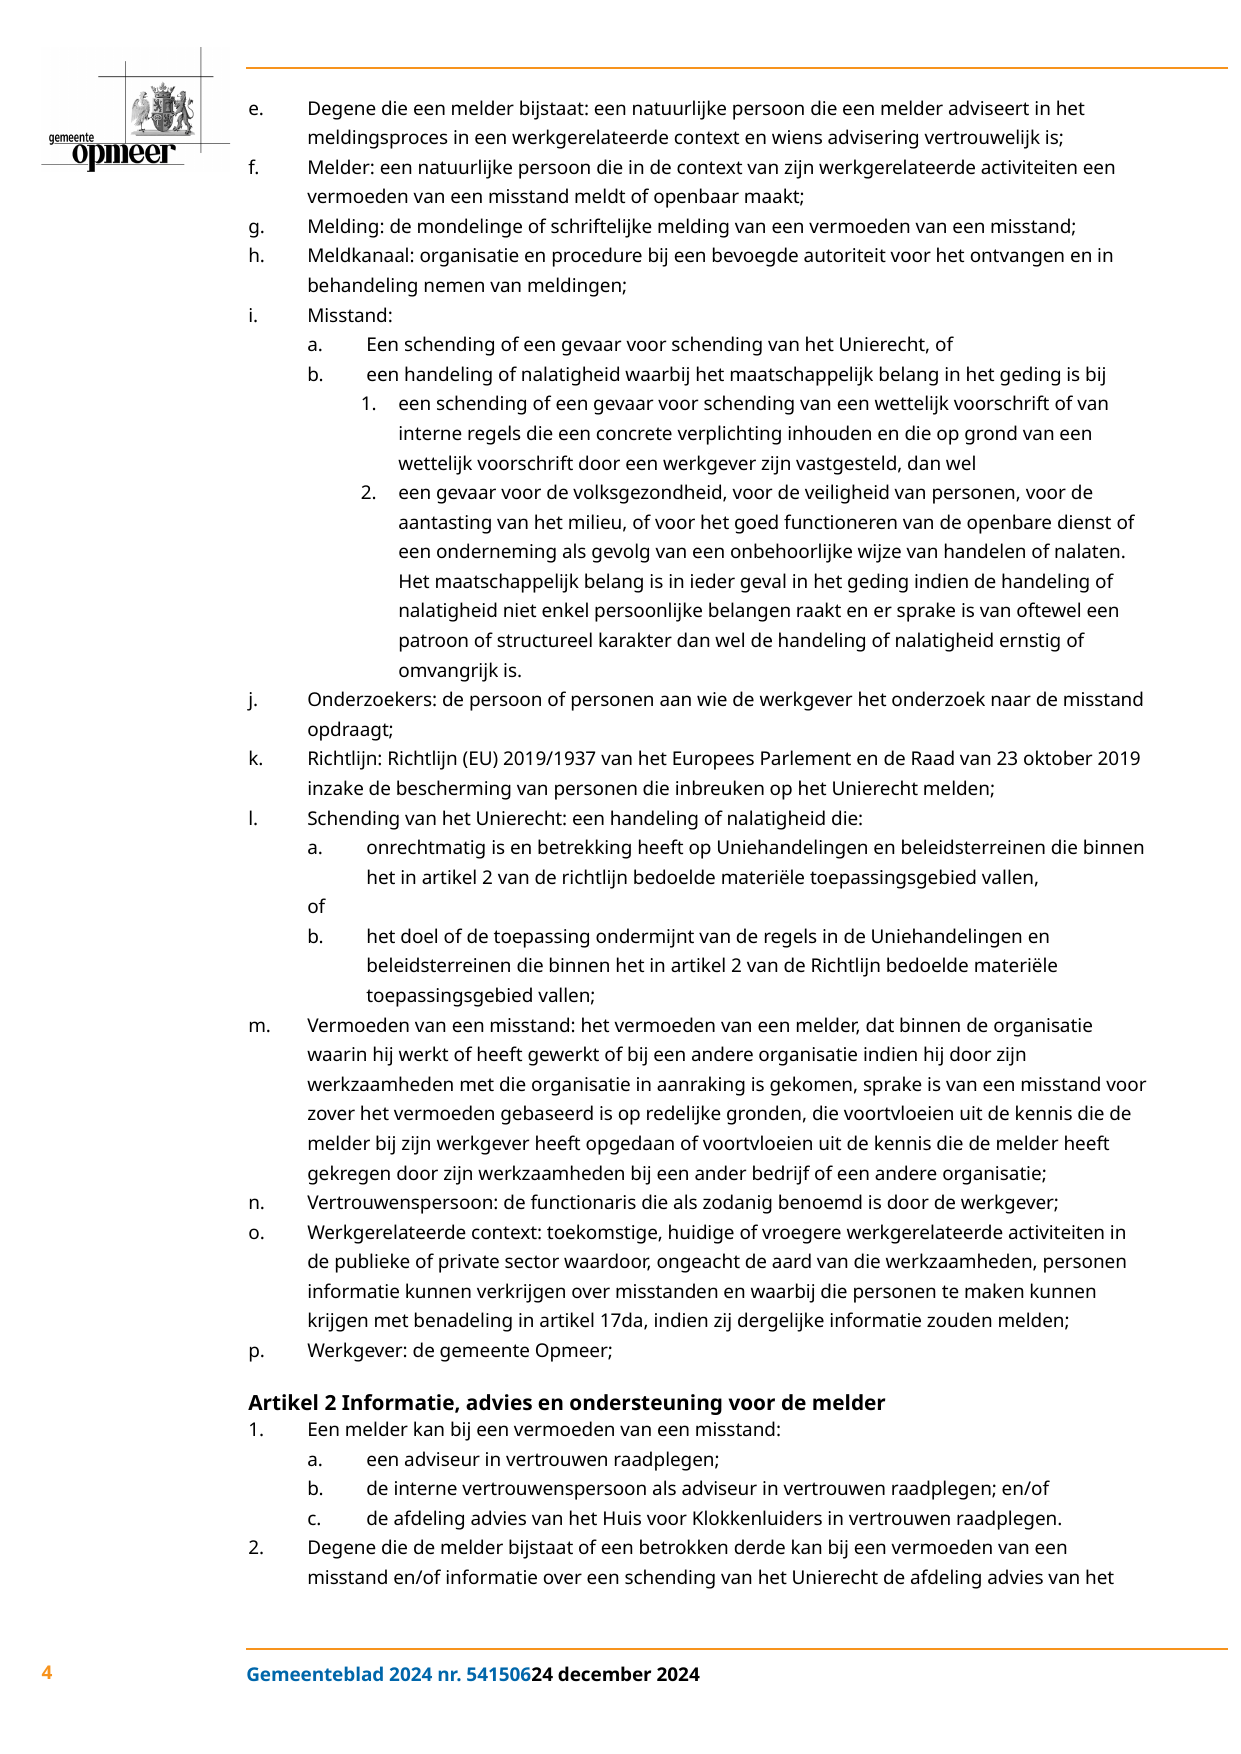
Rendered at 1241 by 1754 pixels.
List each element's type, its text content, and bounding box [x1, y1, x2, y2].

list de afdeling advies van het Huis voor Klokkenluiders in vertrouwen raadplegen. [307, 1505, 1152, 1531]
list Misstand: [248, 302, 1152, 328]
picture [41, 47, 231, 172]
list Melding: de mondelinge of schriftelijke melding van een vermoeden van een misstand; [248, 213, 1152, 239]
list onrechtmatig is en betrekking heeft op Uniehandelingen en beleidsterreinen die binnen het in artikel 2 van de richtlijn bedoelde materiële toepassingsgebied vallen, [307, 834, 1152, 890]
list Werkgever: de gemeente Opmeer; [248, 1337, 1152, 1363]
list een adviseur in vertrouwen raadplegen; [307, 1446, 1152, 1471]
list Richtlijn: Richtlijn (EU) 2019/1937 van het Europees Parlement en de Raad van 23 oktober 2019 inzake de bescherming van personen die inbreuken op het Unierecht melden; [248, 746, 1152, 801]
list Werkgerelateerde context: toekomstige, huidige of vroegere werkgerelateerde activiteiten in de publieke of private sector waardoor, ongeacht de aard van die werkzaamheden, personen informatie kunnen verkrijgen over misstanden en waarbij die personen te maken kunnen krijgen met benadeling in artikel 17da, indien zij dergelijke informatie zouden melden; [248, 1219, 1152, 1333]
list Melder: een natuurlijke persoon die in de context van zijn werkgerelateerde activiteiten een vermoeden van een misstand meldt of openbaar maakt; [248, 154, 1152, 209]
list Degene die de melder bijstaat of een betrokken derde kan bij een vermoeden van een misstand en/of informatie over een schending van het Unierecht de afdeling advies van het [248, 1534, 1152, 1590]
list Onderzoekers: de persoon of personen aan wie de werkgever het onderzoek naar de misstand opdraagt; [248, 686, 1152, 742]
list een handeling of nalatigheid waarbij het maatschappelijk belang in het geding is bij [307, 361, 1152, 387]
list een gevaar voor de volksgezondheid, voor de veiligheid van personen, voor de aantasting van het milieu, of voor het goed functioneren van de openbare dienst of een onderneming als gevolg van een onbehoorlijke wijze van handelen of nalaten. Het maatschappelijk belang is in ieder geval in het geding indien de handeling of nalatigheid niet enkel persoonlijke belangen raakt en er sprake is van oftewel een patroon of structureel karakter dan wel de handeling of nalatigheid ernstig of omvangrijk is. [361, 479, 1152, 683]
list Vermoeden van een misstand: het vermoeden van een melder, dat binnen de organisatie waarin hij werkt of heeft gewerkt of bij een andere organisatie indien hij door zijn werkzaamheden met die organisatie in aanraking is gekomen, sprake is van een misstand voor zover het vermoeden gebaseerd is op redelijke gronden, die voortvloeien uit de kennis die de melder bij zijn werkgever heeft opgedaan of voortvloeien uit de kennis die de melder heeft gekregen door zijn werkzaamheden bij een ander bedrijf of een andere organisatie; [248, 1012, 1152, 1186]
list Meldkanaal: organisatie en procedure bij een bevoegde autoriteit voor het ontvangen en in behandeling nemen van meldingen; [248, 243, 1152, 298]
list het doel of de toepassing ondermijnt van de regels in de Uniehandelingen en beleidsterreinen die binnen het in artikel 2 van de Richtlijn bedoelde materiële toepassingsgebied vallen; [307, 923, 1152, 1008]
list of [248, 893, 1152, 919]
list Vertrouwenspersoon: de functionaris die als zodanig benoemd is door de werkgever; [248, 1189, 1152, 1215]
text Artikel 2 Informatie, advies en ondersteuning voor de melder [248, 1388, 1152, 1416]
list de interne vertrouwenspersoon als adviseur in vertrouwen raadplegen; en/of [307, 1475, 1152, 1501]
list Een melder kan bij een vermoeden van een misstand: [248, 1416, 1152, 1442]
list Degene die een melder bijstaat: een natuurlijke persoon die een melder adviseert in het meldingsproces in een werkgerelateerde context en wiens advisering vertrouwelijk is; [248, 95, 1152, 150]
list Een schending of een gevaar voor schending van het Unierecht, of [307, 331, 1152, 357]
list Schending van het Unierecht: een handeling of nalatigheid die: [248, 805, 1152, 831]
list een schending of een gevaar voor schending van een wettelijk voorschrift of van interne regels die een concrete verplichting inhouden en die op grond van een wettelijk voorschrift door een werkgever zijn vastgesteld, dan wel [361, 391, 1152, 476]
